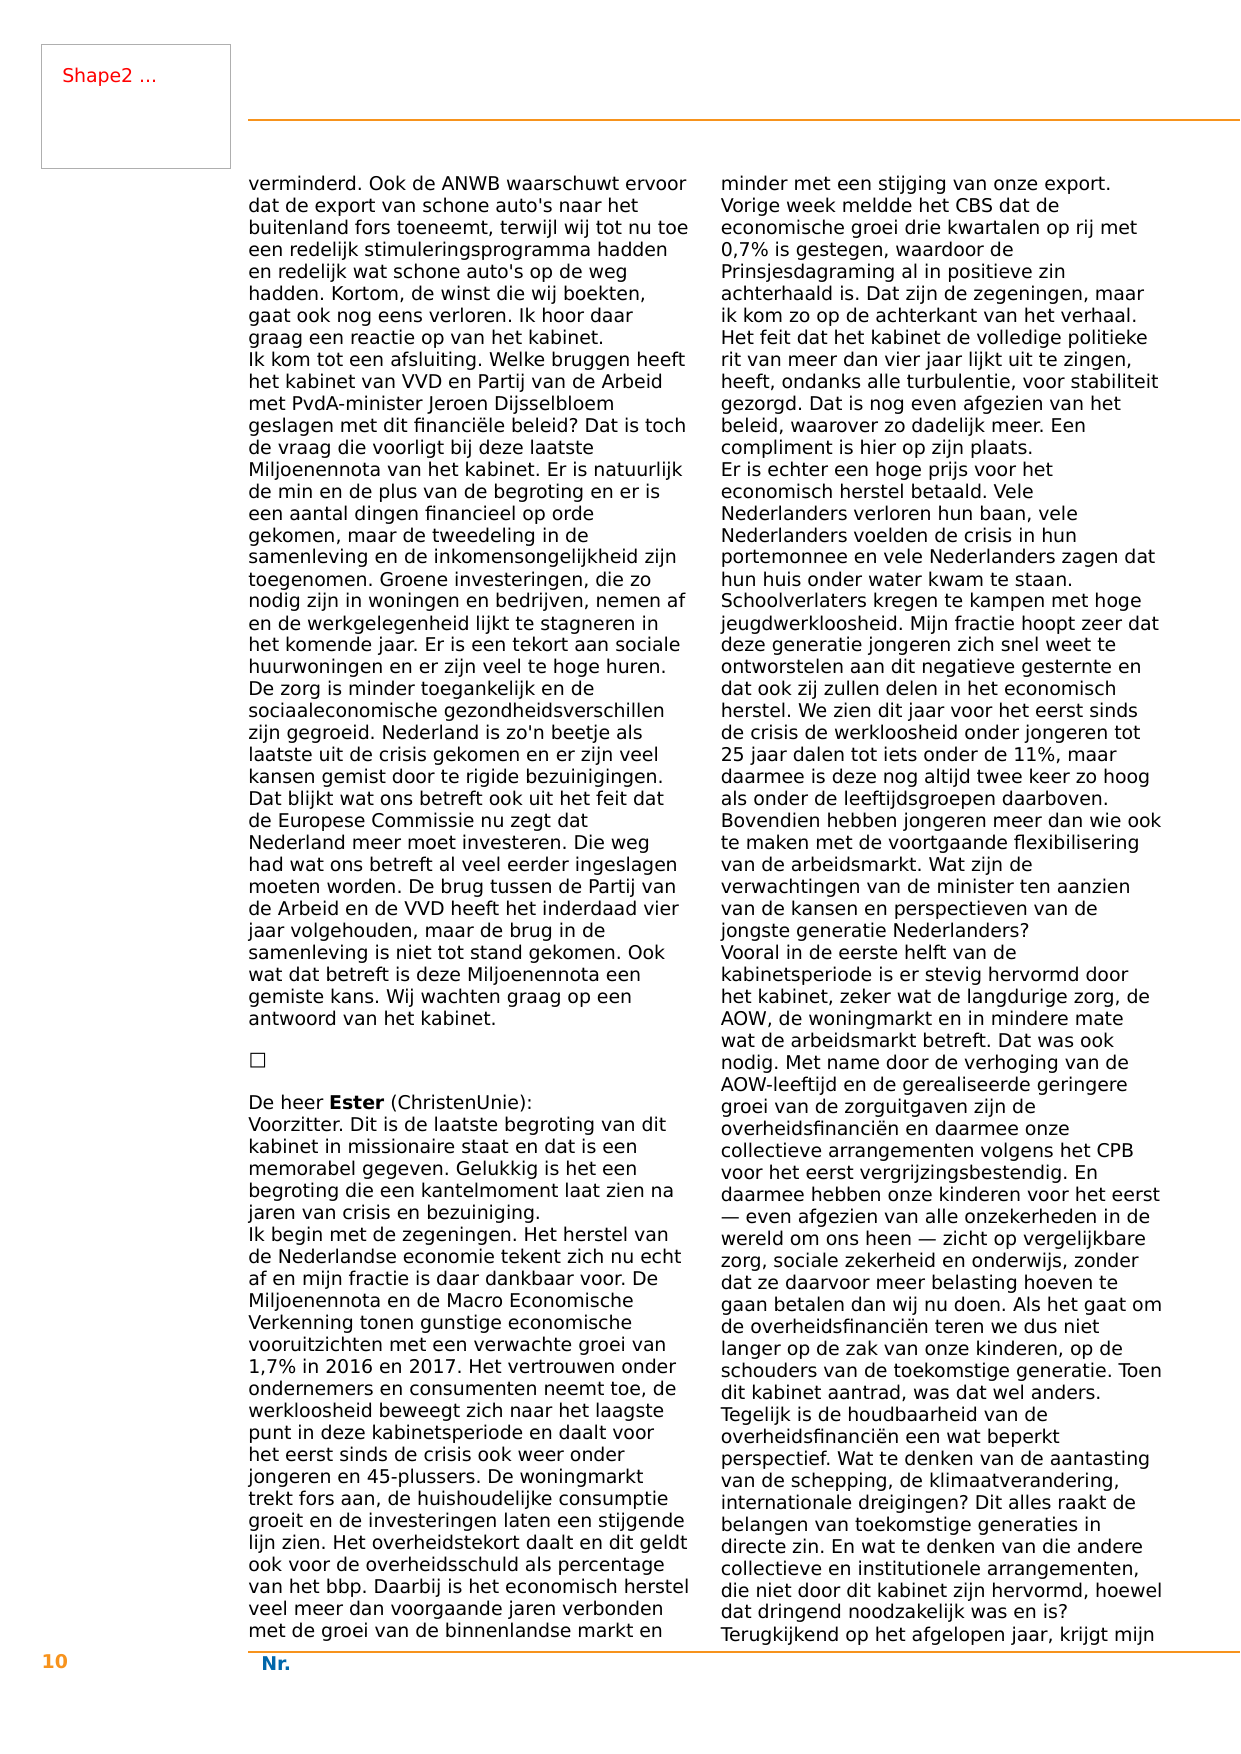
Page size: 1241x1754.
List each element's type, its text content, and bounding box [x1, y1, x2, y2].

text Er is echter een hoge prijs voor het economisch herstel betaald. Vele Nederlanders verloren hun baan, vele Nederlanders voelden de crisis in hun portemonnee en vele Nederlanders zagen dat hun huis onder water kwam te staan. Schoolverlaters kregen te kampen met hoge jeugdwerkloosheid. Mijn fractie hoopt zeer dat deze generatie jongeren zich snel weet te ontworstelen aan dit negatieve gesternte en dat ook zij zullen delen in het economisch herstel. We zien dit jaar voor het eerst sinds de crisis de werkloosheid onder jongeren tot 25 jaar dalen tot iets onder de 11%, maar daarmee is deze nog altijd twee keer zo hoog als onder de leeftijdsgroepen daarboven. Bovendien hebben jongeren meer dan wie ook te maken met de voortgaande flexibilisering van de arbeidsmarkt. Wat zijn de verwachtingen van de minister ten aanzien van de kansen en perspectieven van de jongste generatie Nederlanders? [721, 458, 1163, 942]
text ⬜ [248, 1050, 691, 1072]
text Het feit dat het kabinet de volledige politieke rit van meer dan vier jaar lijkt uit te zingen, heeft, ondanks alle turbulentie, voor stabiliteit gezorgd. Dat is nog even afgezien van het beleid, waarover zo dadelijk meer. Een compliment is hier op zijn plaats. [721, 327, 1163, 458]
text Vooral in de eerste helft van de kabinetsperiode is er stevig hervormd door het kabinet, zeker wat de langdurige zorg, de AOW, de woningmarkt en in mindere mate wat de arbeidsmarkt betreft. Dat was ook nodig. Met name door de verhoging van de AOW-leeftijd en de gerealiseerde geringere groei van de zorguitgaven zijn de overheidsfinanciën en daarmee onze collectieve arrangementen volgens het CPB voor het eerst vergrijzingsbestendig. En daarmee hebben onze kinderen voor het eerst — even afgezien van alle onzekerheden in de wereld om ons heen — zicht op vergelijkbare zorg, sociale zekerheid en onderwijs, zonder dat ze daarvoor meer belasting hoeven te gaan betalen dan wij nu doen. Als het gaat om de overheidsfinanciën teren we dus niet langer op de zak van onze kinderen, op de schouders van de toekomstige generatie. Toen dit kabinet aantrad, was dat wel anders. [721, 942, 1163, 1404]
text verminderd. Ook de ANWB waarschuwt ervoor dat de export van schone auto's naar het buitenland fors toeneemt, terwijl wij tot nu toe een redelijk stimuleringsprogramma hadden en redelijk wat schone auto's op de weg hadden. Kortom, de winst die wij boekten, gaat ook nog eens verloren. Ik hoor daar graag een reactie op van het kabinet. [248, 173, 691, 349]
text Terugkijkend op het afgelopen jaar, krijgt mijn [721, 1623, 1163, 1645]
text De heer Ester (ChristenUnie): [248, 1092, 691, 1114]
text Ik begin met de zegeningen. Het herstel van de Nederlandse economie tekent zich nu echt af en mijn fractie is daar dankbaar voor. De Miljoenennota en de Macro Economische Verkenning tonen gunstige economische vooruitzichten met een verwachte groei van 1,7% in 2016 en 2017. Het vertrouwen onder ondernemers en consumenten neemt toe, de werkloosheid beweegt zich naar het laagste punt in deze kabinetsperiode en daalt voor het eerst sinds de crisis ook weer onder jongeren en 45-plussers. De woningmarkt trekt fors aan, de huishoudelijke consumptie groeit en de investeringen laten een stijgende lijn zien. Het overheidstekort daalt en dit geldt ook voor de overheidsschuld als percentage van het bbp. Daarbij is het economisch herstel veel meer dan voorgaande jaren verbonden met de groei van de binnenlandse markt en [248, 1224, 691, 1641]
text Voorzitter. Dit is de laatste begroting van dit kabinet in missionaire staat en dat is een memorabel gegeven. Gelukkig is het een begroting die een kantelmoment laat zien na jaren van crisis en bezuiniging. [248, 1114, 691, 1224]
text Ik kom tot een afsluiting. Welke bruggen heeft het kabinet van VVD en Partij van de Arbeid met PvdA-minister Jeroen Dijsselbloem geslagen met dit financiële beleid? Dat is toch de vraag die voorligt bij deze laatste Miljoenennota van het kabinet. Er is natuurlijk de min en de plus van de begroting en er is een aantal dingen financieel op orde gekomen, maar de tweedeling in de samenleving en de inkomensongelijkheid zijn toegenomen. Groene investeringen, die zo nodig zijn in woningen en bedrijven, nemen af en de werkgelegenheid lijkt te stagneren in het komende jaar. Er is een tekort aan sociale huurwoningen en er zijn veel te hoge huren. De zorg is minder toegankelijk en de sociaaleconomische gezondheidsverschillen zijn gegroeid. Nederland is zo'n beetje als laatste uit de crisis gekomen en er zijn veel kansen gemist door te rigide bezuinigingen. Dat blijkt wat ons betreft ook uit het feit dat de Europese Commissie nu zegt dat Nederland meer moet investeren. Die weg had wat ons betreft al veel eerder ingeslagen moeten worden. De brug tussen de Partij van de Arbeid en de VVD heeft het inderdaad vier jaar volgehouden, maar de brug in de samenleving is niet tot stand gekomen. Ook wat dat betreft is deze Miljoenennota een gemiste kans. Wij wachten graag op een antwoord van het kabinet. [248, 349, 691, 1030]
text minder met een stijging van onze export. Vorige week meldde het CBS dat de economische groei drie kwartalen op rij met 0,7% is gestegen, waardoor de Prinsjesdagraming al in positieve zin achterhaald is. Dat zijn de zegeningen, maar ik kom zo op de achterkant van het verhaal. [721, 173, 1163, 327]
text Tegelijk is de houdbaarheid van de overheidsfinanciën een wat beperkt perspectief. Wat te denken van de aantasting van de schepping, de klimaatverandering, internationale dreigingen? Dit alles raakt de belangen van toekomstige generaties in directe zin. En wat te denken van die andere collectieve en institutionele arrangementen, die niet door dit kabinet zijn hervormd, hoewel dat dringend noodzakelijk was en is? [721, 1404, 1163, 1623]
